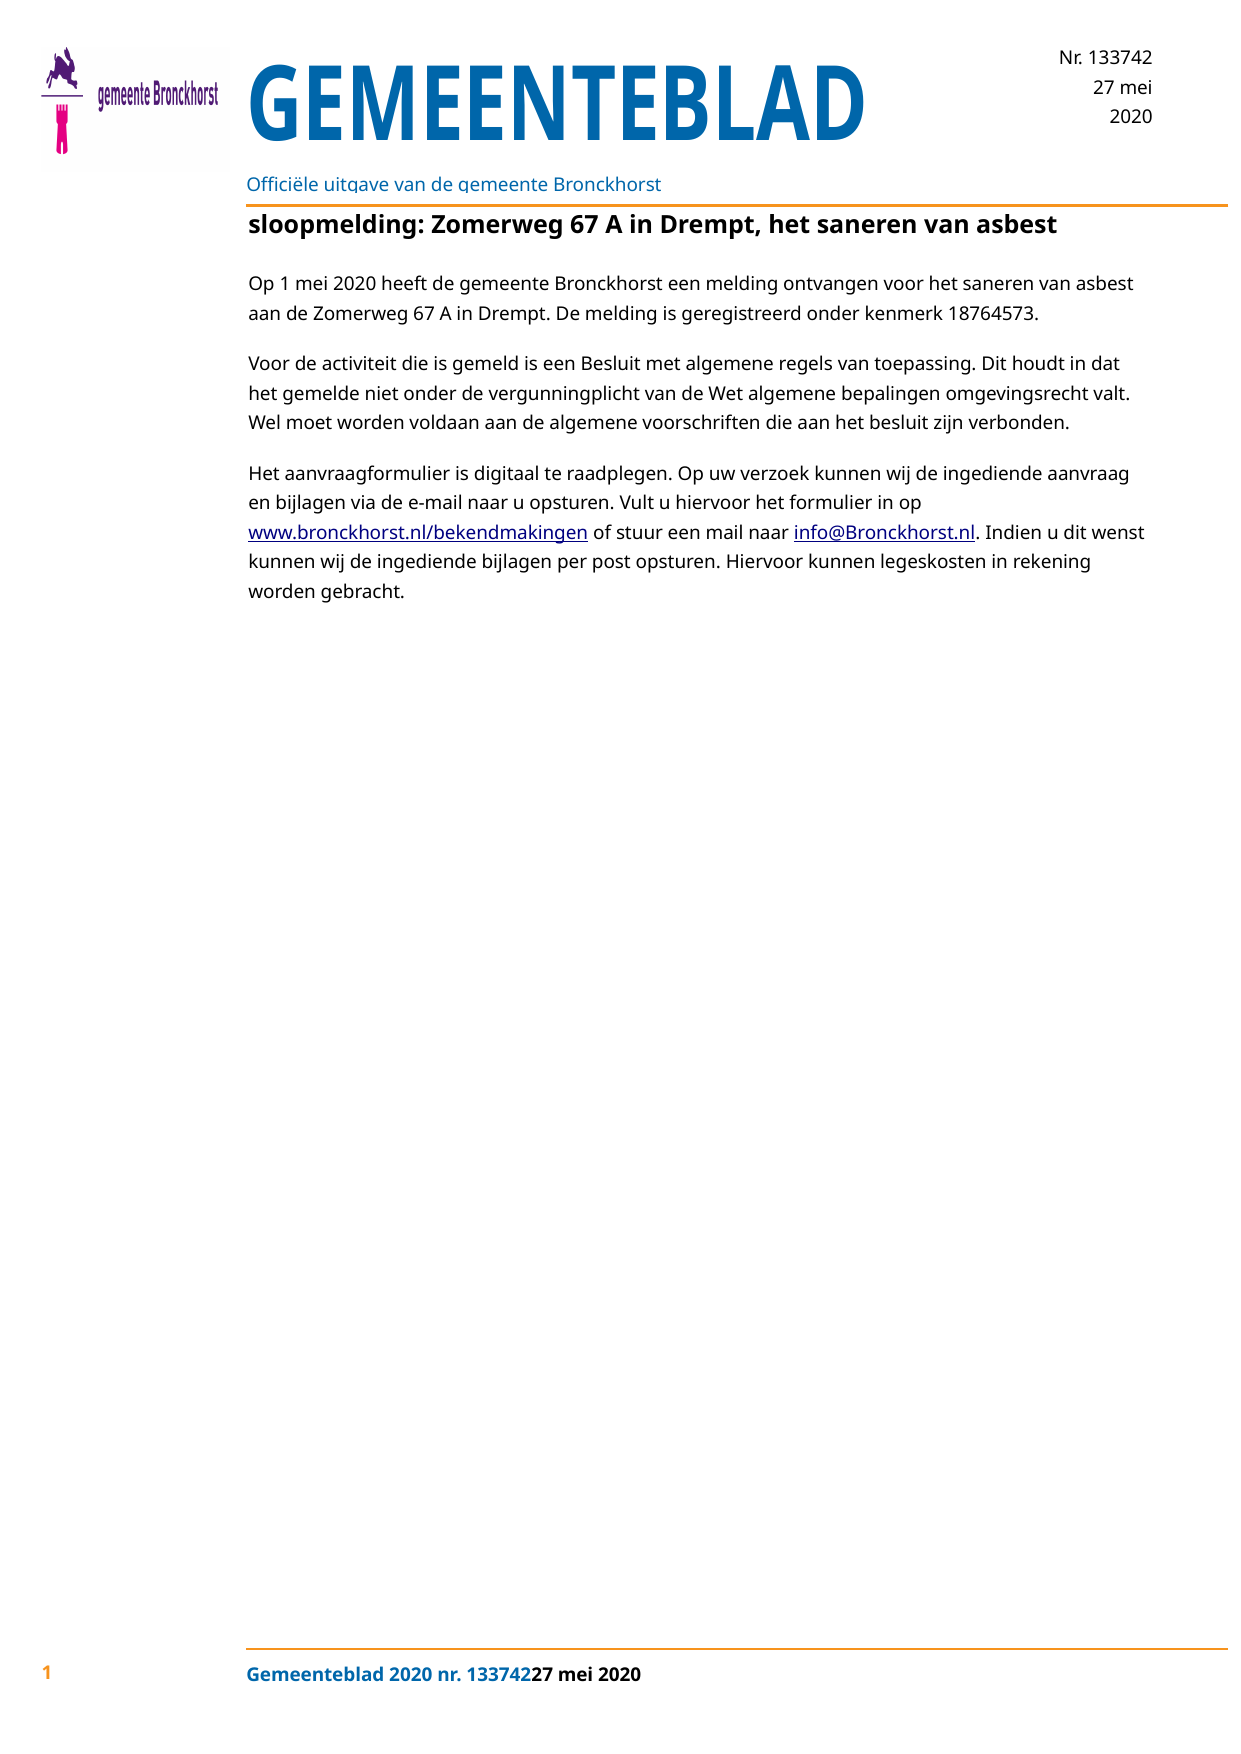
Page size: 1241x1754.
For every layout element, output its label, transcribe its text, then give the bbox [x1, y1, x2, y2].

picture [41, 47, 231, 172]
text sloopmelding: Zomerweg 67 A in Drempt, het saneren van asbest [248, 207, 1152, 241]
text Voor de activiteit die is gemeld is een Besluit met algemene regels van toepassing. Dit houdt in dat het gemelde niet onder de vergunningplicht van de Wet algemene bepalingen omgevingsrecht valt. Wel moet worden voldaan aan de algemene voorschriften die aan het besluit zijn verbonden. [248, 350, 1152, 435]
text Het aanvraagformulier is digitaal te raadplegen. Op uw verzoek kunnen wij de ingediende aanvraag en bijlagen via de e-mail naar u opsturen. Vult u hiervoor het formulier in op www.bronckhorst.nl/bekendmakingen of stuur een mail naar info@Bronckhorst.nl. Indien u dit wenst kunnen wij de ingediende bijlagen per post opsturen. Hiervoor kunnen legeskosten in rekening worden gebracht. [248, 460, 1152, 604]
text Op 1 mei 2020 heeft de gemeente Bronckhorst een melding ontvangen voor het saneren van asbest aan de Zomerweg 67 A in Drempt. De melding is geregistreerd onder kenmerk 18764573. [248, 270, 1152, 326]
